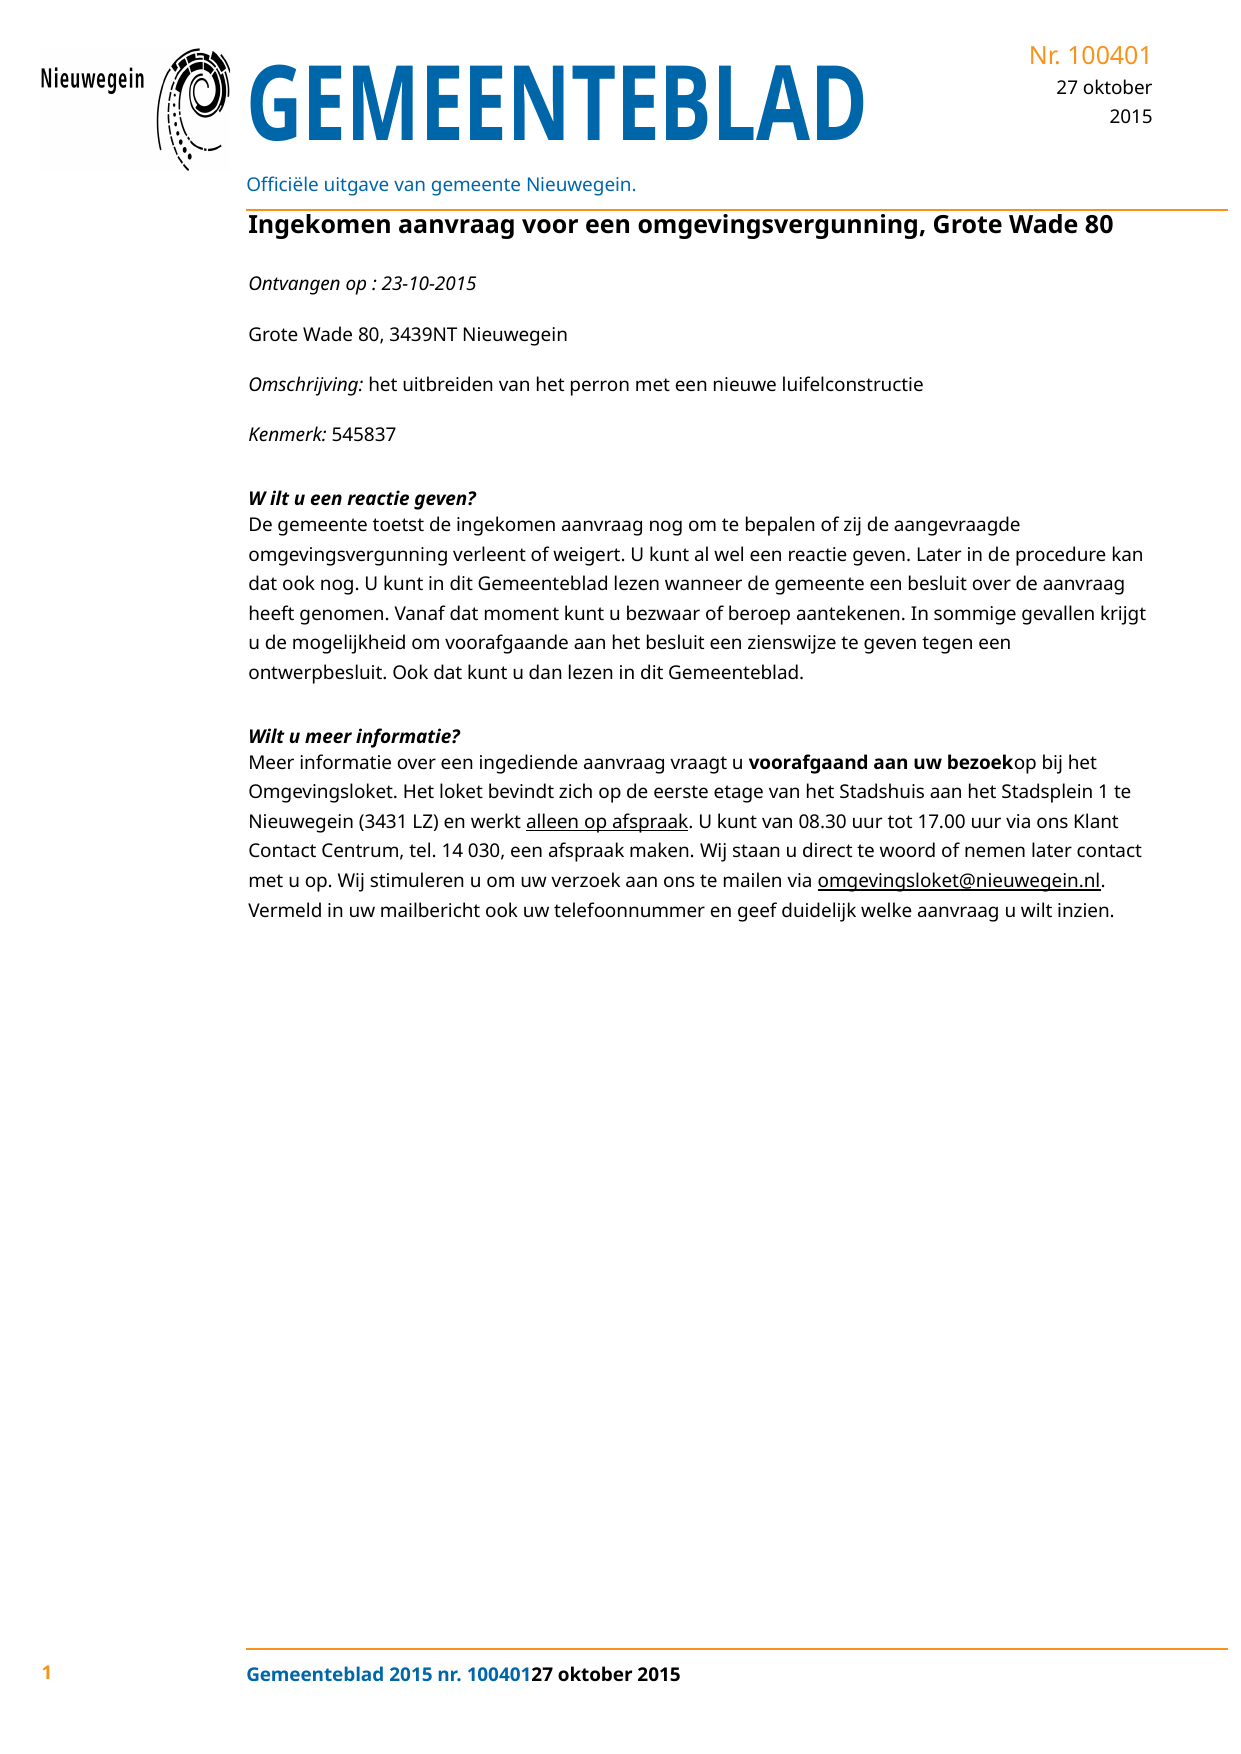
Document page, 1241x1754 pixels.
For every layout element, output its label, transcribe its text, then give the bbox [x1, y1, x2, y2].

text W ilt u een reactie geven? [248, 486, 1152, 511]
text Ingekomen aanvraag voor een omgevingsvergunning, Grote Wade 80 [248, 211, 1152, 241]
text Meer informatie over een ingediende aanvraag vraagt u voorafgaand aan uw bezoekop bij het Omgevingsloket. Het loket bevindt zich op de eerste etage van het Stadshuis aan het Stadsplein 1 te Nieuwegein (3431 LZ) en werkt alleen op afspraak. U kunt van 08.30 uur tot 17.00 uur via ons Klant Contact Centrum, tel. 14 030, een afspraak maken. Wij staan u direct te woord of nemen later contact met u op. Wij stimuleren u om uw verzoek aan ons te mailen via omgevingsloket@nieuwegein.nl. Vermeld in uw mailbericht ook uw telefoonnummer en geef duidelijk welke aanvraag u wilt inzien. [248, 749, 1152, 922]
text Omschrijving: het uitbreiden van het perron met een nieuwe luifelconstructie [248, 371, 1152, 397]
picture [41, 47, 231, 172]
text Grote Wade 80, 3439NT Nieuwegein [248, 321, 1152, 346]
text De gemeente toetst de ingekomen aanvraag nog om te bepalen of zij de aangevraagde omgevingsvergunning verleent of weigert. U kunt al wel een reactie geven. Later in de procedure kan dat ook nog. U kunt in dit Gemeenteblad lezen wanneer de gemeente een besluit over de aanvraag heeft genomen. Vanaf dat moment kunt u bezwaar of beroep aantekenen. In sommige gevallen krijgt u de mogelijkheid om voorafgaande aan het besluit een zienswijze te geven tegen een ontwerpbesluit. Ook dat kunt u dan lezen in dit Gemeenteblad. [248, 511, 1152, 685]
text Kenmerk: 545837 [248, 422, 1152, 447]
text Wilt u meer informatie? [248, 723, 1152, 749]
text Ontvangen op : 23-10-2015 [248, 270, 1152, 296]
